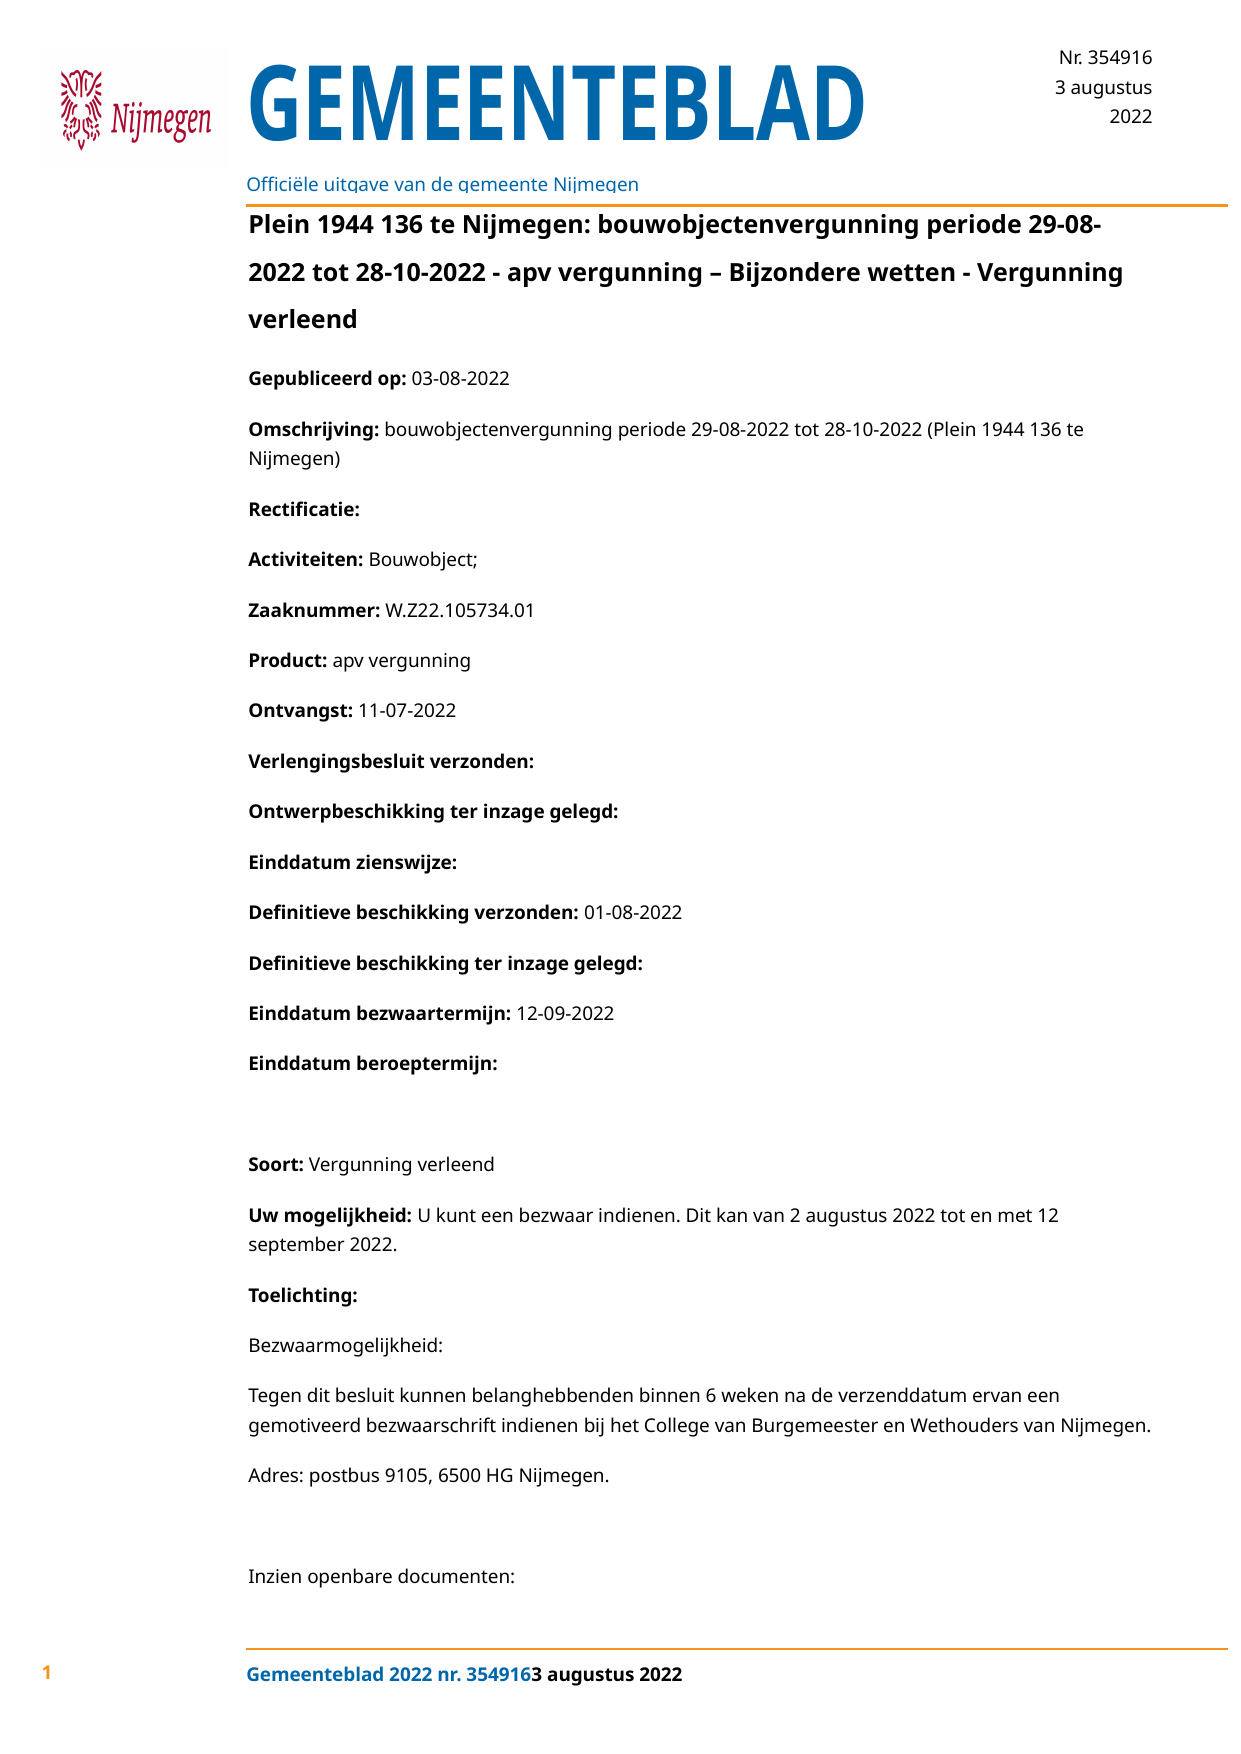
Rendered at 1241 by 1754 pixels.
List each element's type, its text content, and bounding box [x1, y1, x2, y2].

text Einddatum beroeptermijn: [248, 1051, 1152, 1076]
text Toelichting: [248, 1282, 1152, 1307]
text Einddatum bezwaartermijn: 12-09-2022 [248, 1000, 1152, 1026]
text Plein 1944 136 te Nijmegen: bouwobjectenvergunning periode 29-08-2022 tot 28-10-2022 - apv vergunning – Bijzondere wetten - Vergunning verleend [248, 207, 1152, 336]
text Inzien openbare documenten: [248, 1563, 1152, 1589]
text Activiteiten: Bouwobject; [248, 546, 1152, 572]
text Ontwerpbeschikking ter inzage gelegd: [248, 798, 1152, 824]
text Definitieve beschikking verzonden: 01-08-2022 [248, 899, 1152, 925]
text Ontvangst: 11-07-2022 [248, 698, 1152, 723]
text Bezwaarmogelijkheid: [248, 1332, 1152, 1358]
text Tegen dit besluit kunnen belanghebbenden binnen 6 weken na de verzenddatum ervan een gemotiveerd bezwaarschrift indienen bij het College van Burgemeester en Wethouders van Nijmegen. [248, 1383, 1152, 1438]
text Soort: Vergunning verleend [248, 1151, 1152, 1177]
text Zaaknummer: W.Z22.105734.01 [248, 597, 1152, 622]
text Definitieve beschikking ter inzage gelegd: [248, 950, 1152, 975]
text Product: apv vergunning [248, 647, 1152, 673]
text Uw mogelijkheid: U kunt een bezwaar indienen. Dit kan van 2 augustus 2022 tot en met 12 september 2022. [248, 1202, 1152, 1257]
text Rectificatie: [248, 496, 1152, 522]
text Einddatum zienswijze: [248, 849, 1152, 874]
text Omschrijving: bouwobjectenvergunning periode 29-08-2022 tot 28-10-2022 (Plein 1944 136 te Nijmegen) [248, 416, 1152, 471]
picture [41, 47, 231, 172]
text Verlengingsbesluit verzonden: [248, 748, 1152, 774]
text Gepubliceerd op: 03-08-2022 [248, 366, 1152, 391]
text Adres: postbus 9105, 6500 HG Nijmegen. [248, 1463, 1152, 1488]
